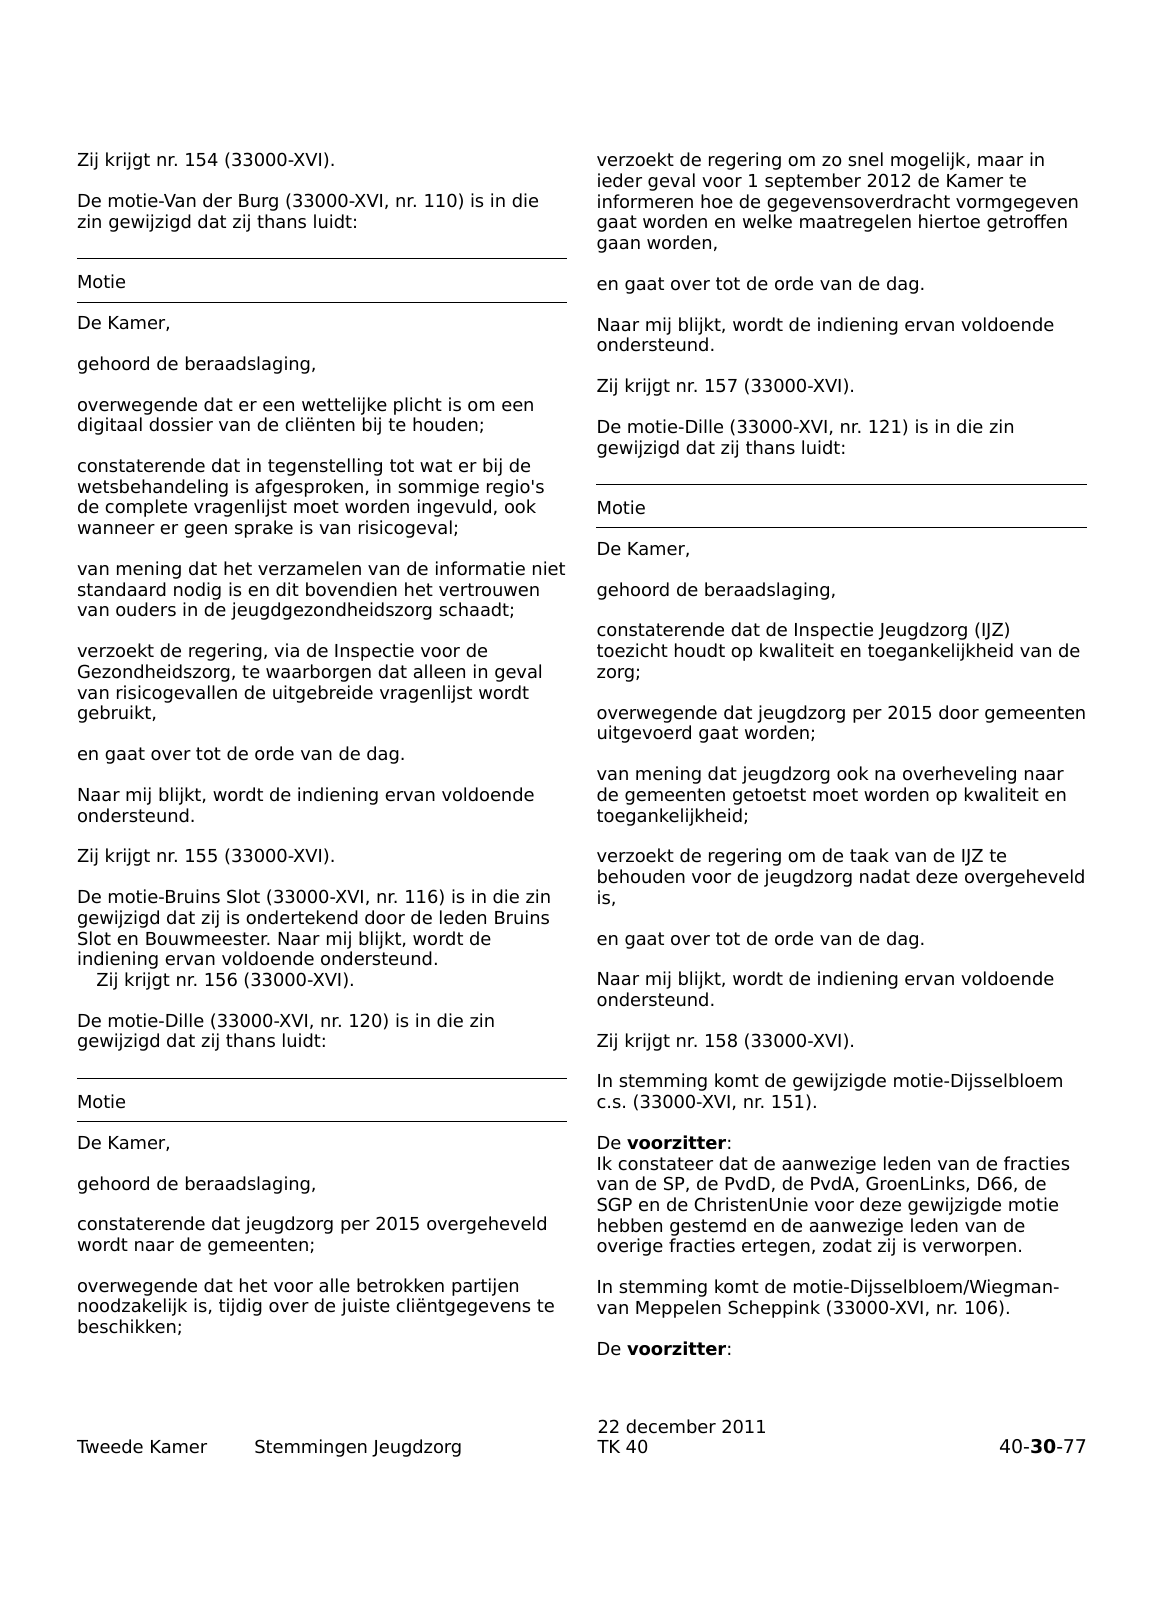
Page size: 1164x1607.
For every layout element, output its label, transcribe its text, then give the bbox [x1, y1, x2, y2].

text constaterende dat jeugdzorg per 2015 overgeheveld wordt naar de gemeenten; [77, 1214, 567, 1256]
text gehoord de beraadslaging, [77, 1173, 567, 1194]
text Naar mij blijkt, wordt de indiening ervan voldoende ondersteund. [596, 969, 1087, 1011]
text Motie [596, 498, 1087, 519]
text De motie-Bruins Slot (33000-XVI, nr. 116) is in die zin gewijzigd dat zij is ondertekend door de leden Bruins Slot en Bouwmeester. Naar mij blijkt, wordt de indiening ervan voldoende ondersteund. [77, 887, 567, 970]
text van mening dat jeugdzorg ook na overheveling naar de gemeenten getoetst moet worden op kwaliteit en toegankelijkheid; [596, 764, 1087, 826]
text overwegende dat er een wettelijke plicht is om een digitaal dossier van de cliënten bij te houden; [77, 394, 567, 436]
text Motie [77, 1092, 567, 1113]
text In stemming komt de gewijzigde motie-Dijsselbloem c.s. (33000-XVI, nr. 151). [596, 1071, 1087, 1113]
text gehoord de beraadslaging, [77, 354, 567, 374]
text Zij krijgt nr. 158 (33000-XVI). [596, 1031, 1087, 1051]
text constaterende dat in tegenstelling tot wat er bij de wetsbehandeling is afgesproken, in sommige regio's de complete vragenlijst moet worden ingevuld, ook wanneer er geen sprake is van risicogeval; [77, 456, 567, 539]
text In stemming komt de motie-Dijsselbloem/Wiegman-van Meppelen Scheppink (33000-XVI, nr. 106). [596, 1277, 1087, 1318]
text De Kamer, [77, 313, 567, 334]
text en gaat over tot de orde van de dag. [596, 274, 1087, 294]
text Naar mij blijkt, wordt de indiening ervan voldoende ondersteund. [596, 314, 1087, 356]
text Zij krijgt nr. 154 (33000-XVI). [77, 150, 567, 171]
text Ik constateer dat de aanwezige leden van de fracties van de SP, de PvdD, de PvdA, GroenLinks, D66, de SGP en de ChristenUnie voor deze gewijzigde motie hebben gestemd en de aanwezige leden van de overige fracties ertegen, zodat zij is verworpen. [596, 1153, 1087, 1257]
text De Kamer, [77, 1133, 567, 1153]
text verzoekt de regering, via de Inspectie voor de Gezondheidszorg, te waarborgen dat alleen in geval van risicogevallen de uitgebreide vragenlijst wordt gebruikt, [77, 641, 567, 724]
text van mening dat het verzamelen van de informatie niet standaard nodig is en dit bovendien het vertrouwen van ouders in de jeugdgezondheidszorg schaadt; [77, 559, 567, 621]
text verzoekt de regering om de taak van de IJZ te behouden voor de jeugdzorg nadat deze overgeheveld is, [596, 846, 1087, 908]
text overwegende dat jeugdzorg per 2015 door gemeenten uitgevoerd gaat worden; [596, 702, 1087, 744]
text De Kamer, [596, 539, 1087, 559]
text De motie-Dille (33000-XVI, nr. 121) is in die zin gewijzigd dat zij thans luidt: [596, 417, 1087, 458]
text Zij krijgt nr. 155 (33000-XVI). [77, 846, 567, 867]
text De motie-Dille (33000-XVI, nr. 120) is in die zin gewijzigd dat zij thans luidt: [77, 1011, 567, 1052]
text en gaat over tot de orde van de dag. [596, 928, 1087, 949]
text overwegende dat het voor alle betrokken partijen noodzakelijk is, tijdig over de juiste cliëntgegevens te beschikken; [77, 1276, 567, 1338]
text De voorzitter: [596, 1133, 1087, 1153]
text Zij krijgt nr. 156 (33000-XVI). [77, 970, 567, 991]
text De motie-Van der Burg (33000-XVI, nr. 110) is in die zin gewijzigd dat zij thans luidt: [77, 191, 567, 232]
text Motie [77, 272, 567, 293]
text constaterende dat de Inspectie Jeugdzorg (IJZ) toezicht houdt op kwaliteit en toegankelijkheid van de zorg; [596, 620, 1087, 682]
text Naar mij blijkt, wordt de indiening ervan voldoende ondersteund. [77, 785, 567, 826]
text Zij krijgt nr. 157 (33000-XVI). [596, 376, 1087, 397]
text en gaat over tot de orde van de dag. [77, 744, 567, 765]
text verzoekt de regering om zo snel mogelijk, maar in ieder geval voor 1 september 2012 de Kamer te informeren hoe de gegevensoverdracht vormgegeven gaat worden en welke maatregelen hiertoe getroffen gaan worden, [596, 150, 1087, 254]
text gehoord de beraadslaging, [596, 579, 1087, 600]
text De voorzitter: [596, 1338, 1087, 1359]
